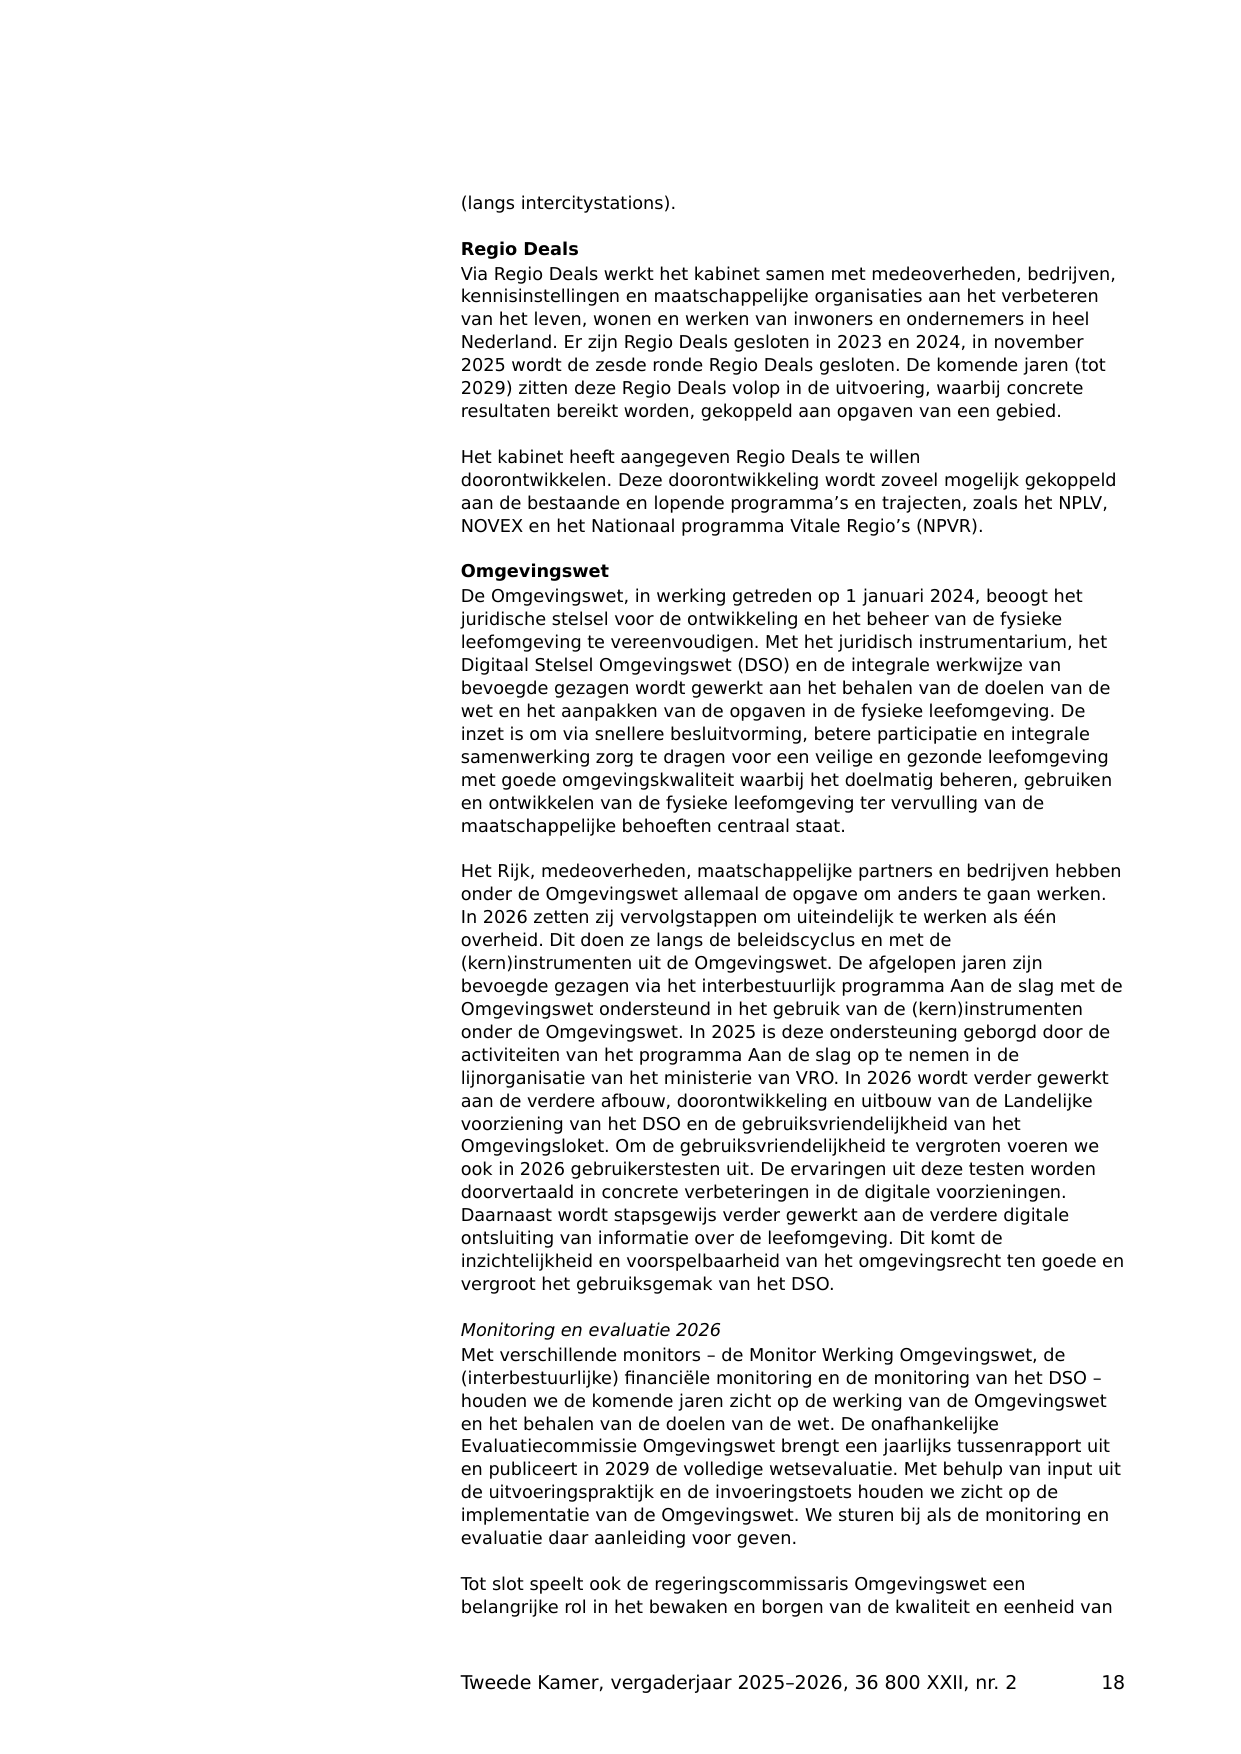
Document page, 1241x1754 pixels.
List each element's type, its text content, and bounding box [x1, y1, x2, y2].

text Het Rijk, medeoverheden, maatschappelĳke partners en bedrĳven hebben onder de Omgevingswet allemaal de opgave om anders te gaan werken. In 2026 zetten zij vervolgstappen om uiteindelijk te werken als één overheid. Dit doen ze langs de beleidscyclus en met de (kern)instrumenten uit de Omgevingswet. De afgelopen jaren zijn bevoegde gezagen via het interbestuurlijk programma Aan de slag met de Omgevingswet ondersteund in het gebruik van de (kern)instrumenten onder de Omgevingswet. In 2025 is deze ondersteuning geborgd door de activiteiten van het programma Aan de slag op te nemen in de lijnorganisatie van het ministerie van VRO. In 2026 wordt verder gewerkt aan de verdere afbouw, doorontwikkeling en uitbouw van de Landelijke voorziening van het DSO en de gebruiksvriendelijkheid van het Omgevingsloket. Om de gebruiksvriendelijkheid te vergroten voeren we ook in 2026 gebruikerstesten uit. De ervaringen uit deze testen worden doorvertaald in concrete verbeteringen in de digitale voorzieningen. Daarnaast wordt stapsgewijs verder gewerkt aan de verdere digitale ontsluiting van informatie over de leefomgeving. Dit komt de inzichtelijkheid en voorspelbaarheid van het omgevingsrecht ten goede en vergroot het gebruiksgemak van het DSO. [461, 859, 1125, 1295]
text Met verschillende monitors – de Monitor Werking Omgevingswet, de (interbestuurlijke) financiële monitoring en de monitoring van het DSO – houden we de komende jaren zicht op de werking van de Omgevingswet en het behalen van de doelen van de wet. De onafhankelijke Evaluatiecommissie Omgevingswet brengt een jaarlijks tussenrapport uit en publiceert in 2029 de volledige wetsevaluatie. Met behulp van input uit de uitvoeringspraktijk en de invoeringstoets houden we zicht op de implementatie van de Omgevingswet. We sturen bij als de monitoring en evaluatie daar aanleiding voor geven. [461, 1343, 1125, 1549]
text Via Regio Deals werkt het kabinet samen met medeoverheden, bedrĳven, kennisinstellingen en maatschappelĳke organisaties aan het verbeteren van het leven, wonen en werken van inwoners en ondernemers in heel Nederland. Er zĳn Regio Deals gesloten in 2023 en 2024, in november 2025 wordt de zesde ronde Regio Deals gesloten. De komende jaren (tot 2029) zitten deze Regio Deals volop in de uitvoering, waarbij concrete resultaten bereikt worden, gekoppeld aan opgaven van een gebied. [461, 262, 1125, 422]
text Monitoring en evaluatie 2026 [461, 1318, 1125, 1341]
text Regio Deals [461, 237, 1125, 259]
text De Omgevingswet, in werking getreden op 1 januari 2024, beoogt het juridische stelsel voor de ontwikkeling en het beheer van de fysieke leefomgeving te vereenvoudigen. Met het juridisch instrumentarium, het Digitaal Stelsel Omgevingswet (DSO) en de integrale werkwijze van bevoegde gezagen wordt gewerkt aan het behalen van de doelen van de wet en het aanpakken van de opgaven in de fysieke leefomgeving. De inzet is om via snellere besluitvorming, betere participatie en integrale samenwerking zorg te dragen voor een veilige en gezonde leefomgeving met goede omgevingskwaliteit waarbij het doelmatig beheren, gebruiken en ontwikkelen van de fysieke leefomgeving ter vervulling van de maatschappelijke behoeften centraal staat. [461, 584, 1125, 837]
text Omgevingswet [461, 559, 1125, 582]
text (langs intercitystations). [461, 191, 1125, 214]
text Het kabinet heeft aangegeven Regio Deals te willen doorontwikkelen. Deze doorontwikkeling wordt zoveel mogelijk gekoppeld aan de bestaande en lopende programma’s en trajecten, zoals het NPLV, NOVEX en het Nationaal programma Vitale Regio’s (NPVR). [461, 445, 1125, 537]
text Tot slot speelt ook de regeringscommissaris Omgevingswet een belangrijke rol in het bewaken en borgen van de kwaliteit en eenheid van [461, 1572, 1125, 1618]
